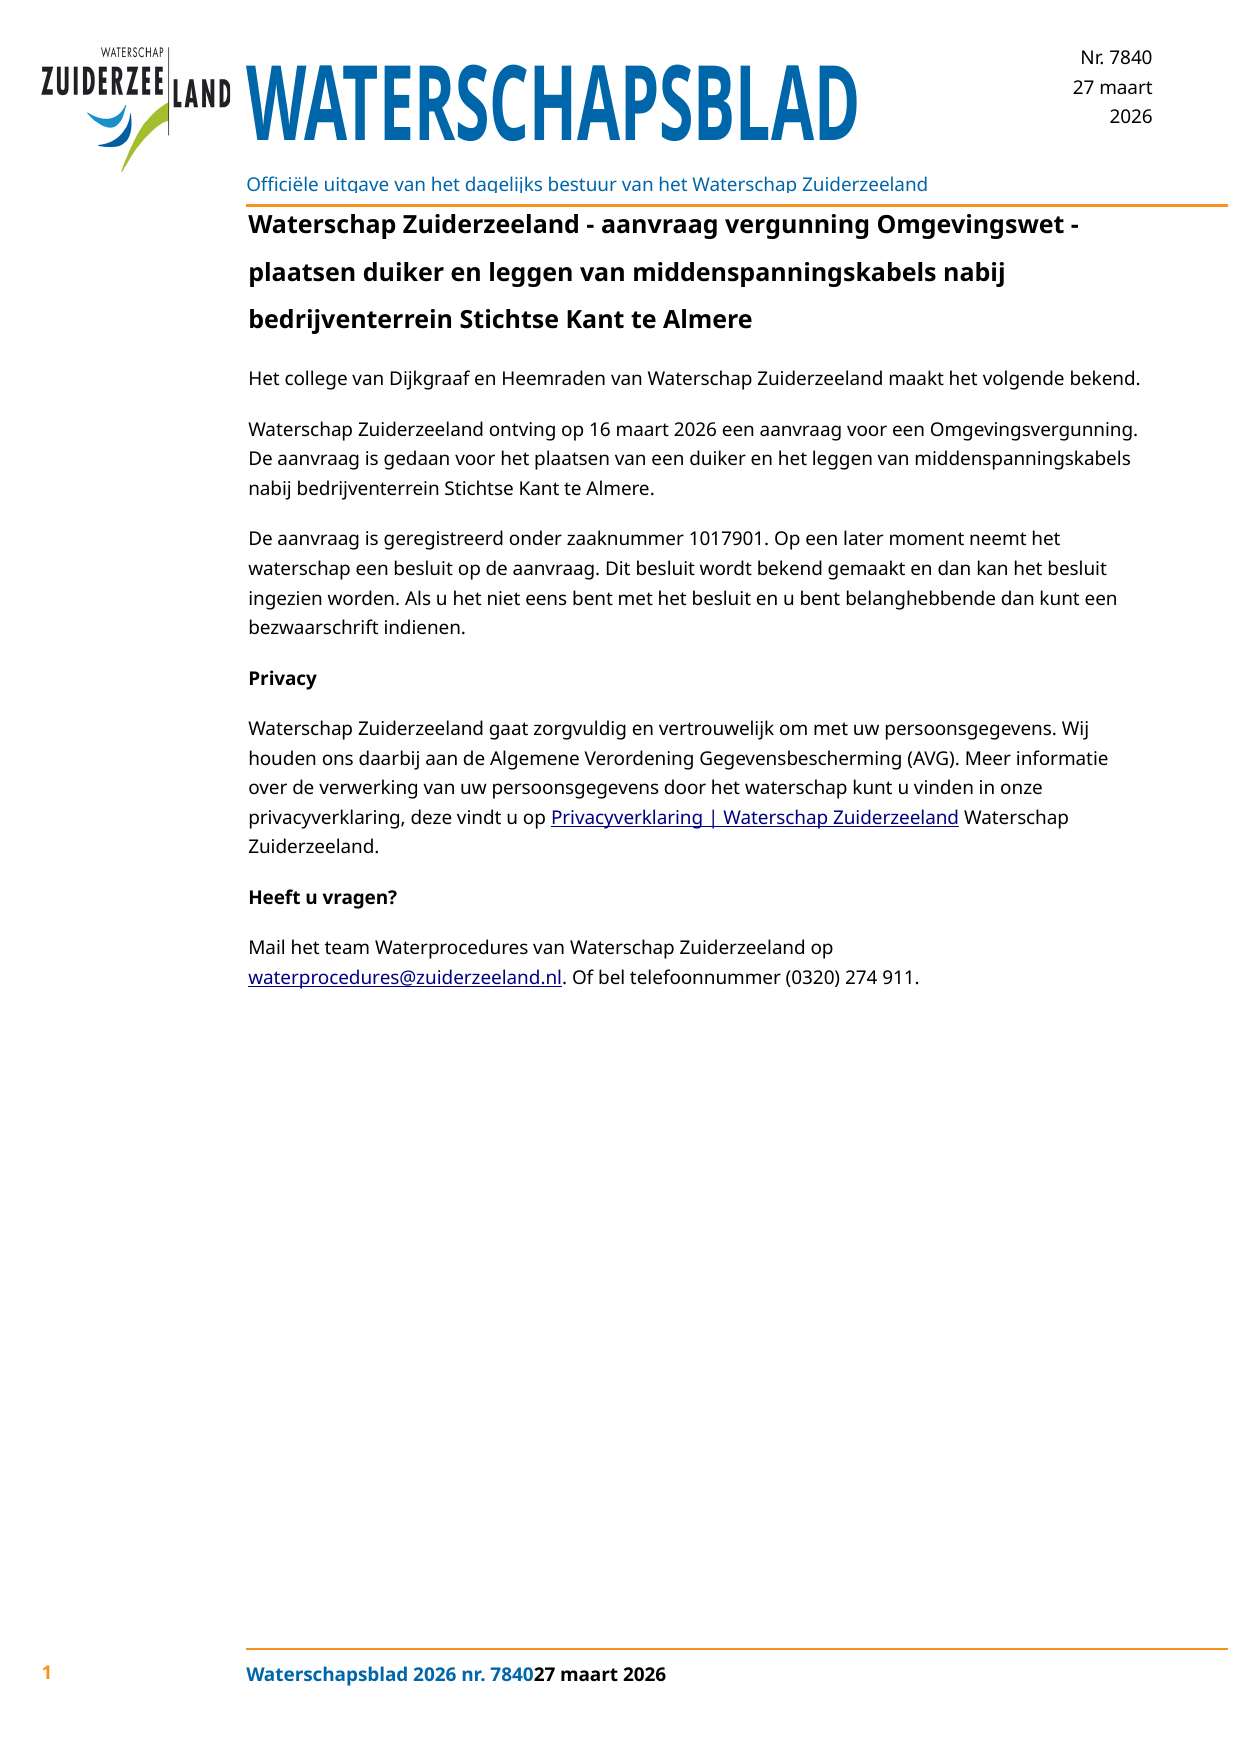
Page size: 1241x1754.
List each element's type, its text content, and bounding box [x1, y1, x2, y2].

text Mail het team Waterprocedures van Waterschap Zuiderzeeland op waterprocedures@zuiderzeeland.nl. Of bel telefoonnummer (0320) 274 911. [248, 934, 1152, 989]
text Het college van Dijkgraaf en Heemraden van Waterschap Zuiderzeeland maakt het volgende bekend. [248, 366, 1152, 391]
text Waterschap Zuiderzeeland ontving op 16 maart 2026 een aanvraag voor een Omgevingsvergunning. De aanvraag is gedaan voor het plaatsen van een duiker en het leggen van middenspanningskabels nabij bedrijventerrein Stichtse Kant te Almere. [248, 416, 1152, 501]
text Waterschap Zuiderzeeland - aanvraag vergunning Omgevingswet - plaatsen duiker en leggen van middenspanningskabels nabij bedrijventerrein Stichtse Kant te Almere [248, 207, 1152, 336]
text Waterschap Zuiderzeeland gaat zorgvuldig en vertrouwelijk om met uw persoonsgegevens. Wij houden ons daarbij aan de Algemene Verordening Gegevensbescherming (AVG). Meer informatie over de verwerking van uw persoonsgegevens door het waterschap kunt u vinden in onze privacyverklaring, deze vindt u op Privacyverklaring | Waterschap Zuiderzeeland Waterschap Zuiderzeeland. [248, 715, 1152, 859]
text De aanvraag is geregistreerd onder zaaknummer 1017901. Op een later moment neemt het waterschap een besluit op de aanvraag. Dit besluit wordt bekend gemaakt en dan kan het besluit ingezien worden. Als u het niet eens bent met het besluit en u bent belanghebbende dan kunt een bezwaarschrift indienen. [248, 526, 1152, 640]
text Heeft u vragen? [248, 884, 1152, 909]
picture [41, 47, 231, 172]
text Privacy [248, 665, 1152, 690]
